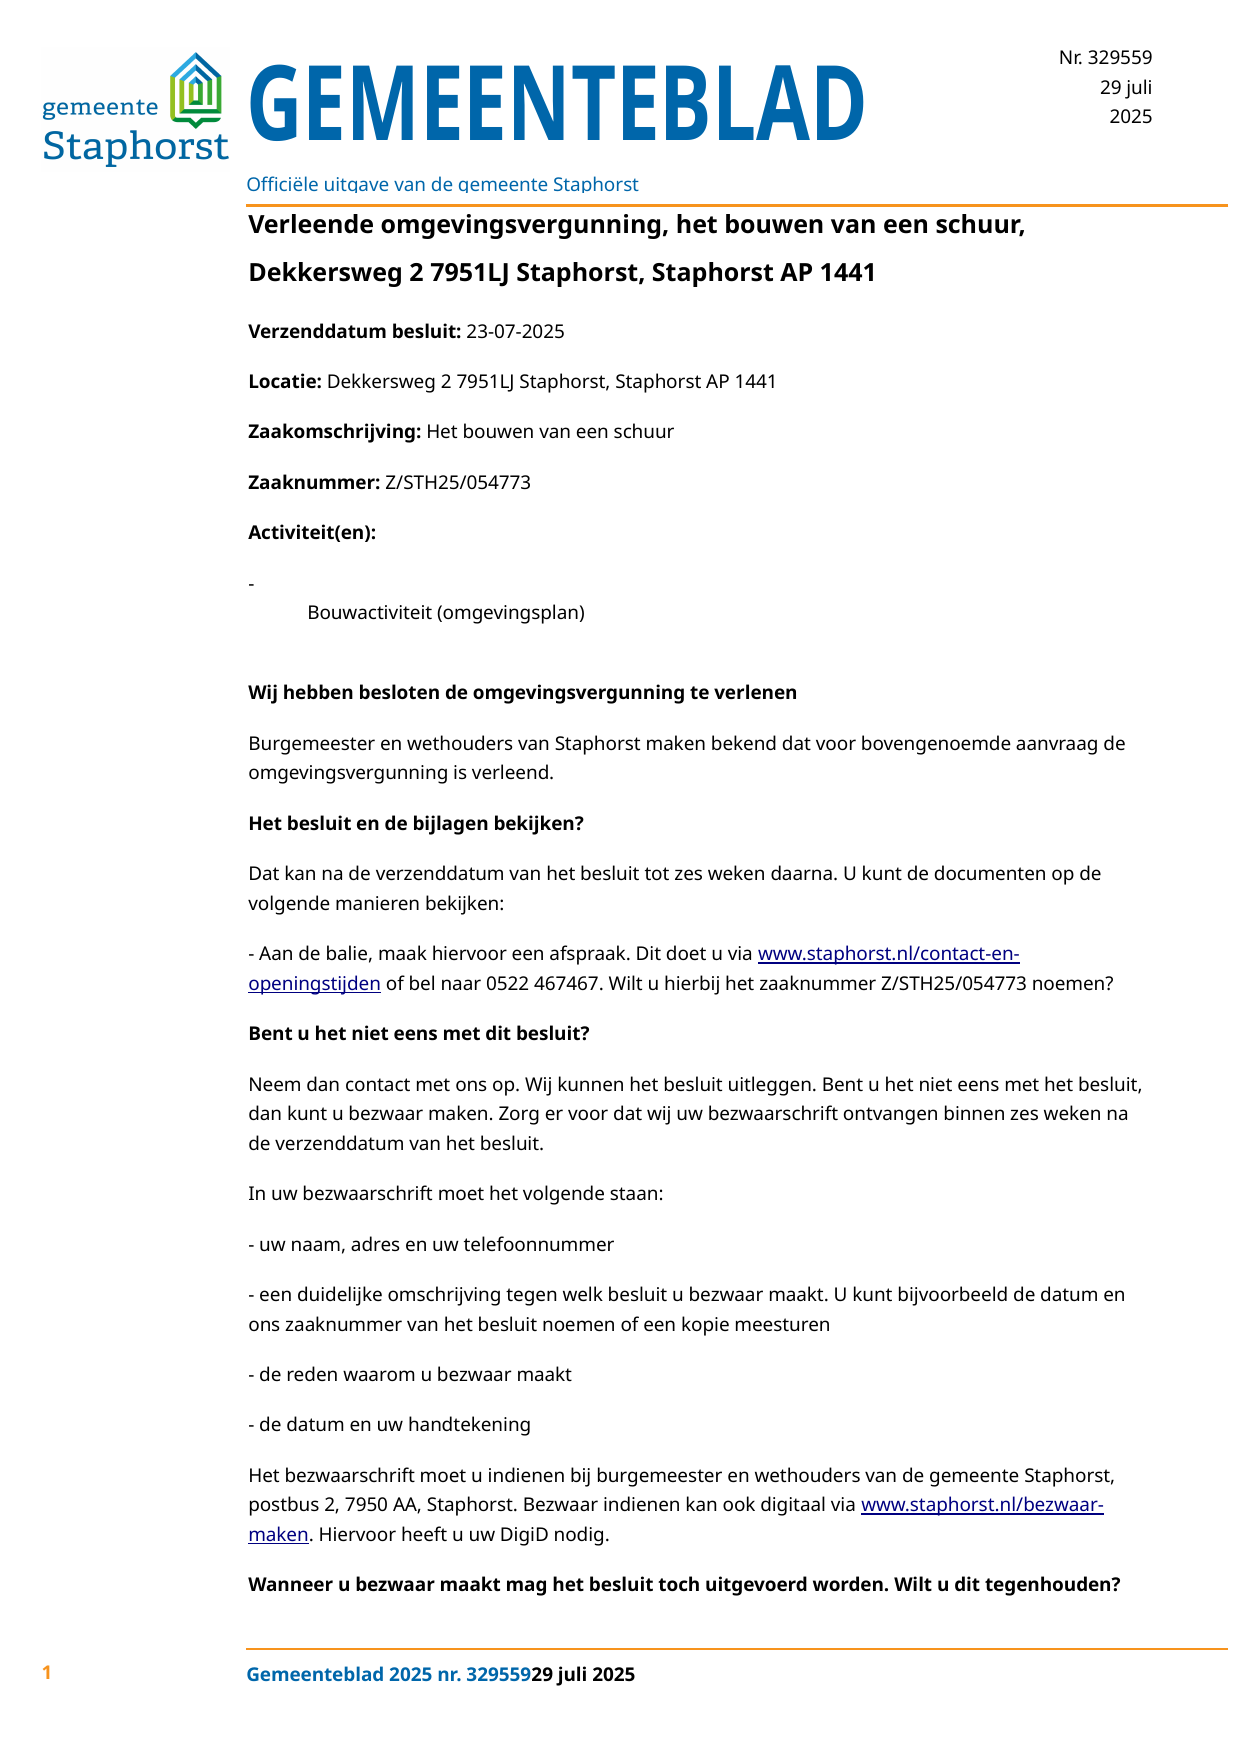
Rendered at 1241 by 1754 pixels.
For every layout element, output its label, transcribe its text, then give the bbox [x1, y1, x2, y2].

text Dat kan na de verzenddatum van het besluit tot zes weken daarna. U kunt de documenten op de volgende manieren bekijken: [248, 860, 1152, 916]
picture [41, 47, 231, 172]
text Zaakomschrijving: Het bouwen van een schuur [248, 419, 1152, 444]
text - uw naam, adres en uw telefoonnummer [248, 1231, 1152, 1257]
text Activiteit(en): [248, 519, 1152, 545]
text Verleende omgevingsvergunning, het bouwen van een schuur, Dekkersweg 2 7951LJ Staphorst, Staphorst AP 1441 [248, 207, 1152, 288]
text - de reden waarom u bezwaar maakt [248, 1361, 1152, 1387]
text In uw bezwaarschrift moet het volgende staan: [248, 1180, 1152, 1206]
text Het bezwaarschrift moet u indienen bij burgemeester en wethouders van de gemeente Staphorst, postbus 2, 7950 AA, Staphorst. Bezwaar indienen kan ook digitaal via www.staphorst.nl/bezwaar-maken. Hiervoor heeft u uw DigiD nodig. [248, 1462, 1152, 1547]
text Locatie: Dekkersweg 2 7951LJ Staphorst, Staphorst AP 1441 [248, 368, 1152, 394]
text - Aan de balie, maak hiervoor een afspraak. Dit doet u via www.staphorst.nl/contact-en-openingstijden of bel naar 0522 467467. Wilt u hierbij het zaaknummer Z/STH25/054773 noemen? [248, 940, 1152, 996]
text Bent u het niet eens met dit besluit? [248, 1020, 1152, 1046]
text Wanneer u bezwaar maakt mag het besluit toch uitgevoerd worden. Wilt u dit tegenhouden? [248, 1572, 1152, 1597]
text - de datum en uw handtekening [248, 1412, 1152, 1437]
list Bouwactiviteit (omgevingsplan) [248, 599, 1152, 625]
text Burgemeester en wethouders van Staphorst maken bekend dat voor bovengenoemde aanvraag de omgevingsvergunning is verleend. [248, 730, 1152, 785]
text - een duidelijke omschrijving tegen welk besluit u bezwaar maakt. U kunt bijvoorbeeld de datum en ons zaaknummer van het besluit noemen of een kopie meesturen [248, 1281, 1152, 1337]
text Het besluit en de bijlagen bekijken? [248, 810, 1152, 836]
text Neem dan contact met ons op. Wij kunnen het besluit uitleggen. Bent u het niet eens met het besluit, dan kunt u bezwaar maken. Zorg er voor dat wij uw bezwaarschrift ontvangen binnen zes weken na de verzenddatum van het besluit. [248, 1071, 1152, 1156]
text Verzenddatum besluit: 23-07-2025 [248, 318, 1152, 344]
text Wij hebben besloten de omgevingsvergunning te verlenen [248, 679, 1152, 705]
text Zaaknummer: Z/STH25/054773 [248, 469, 1152, 495]
